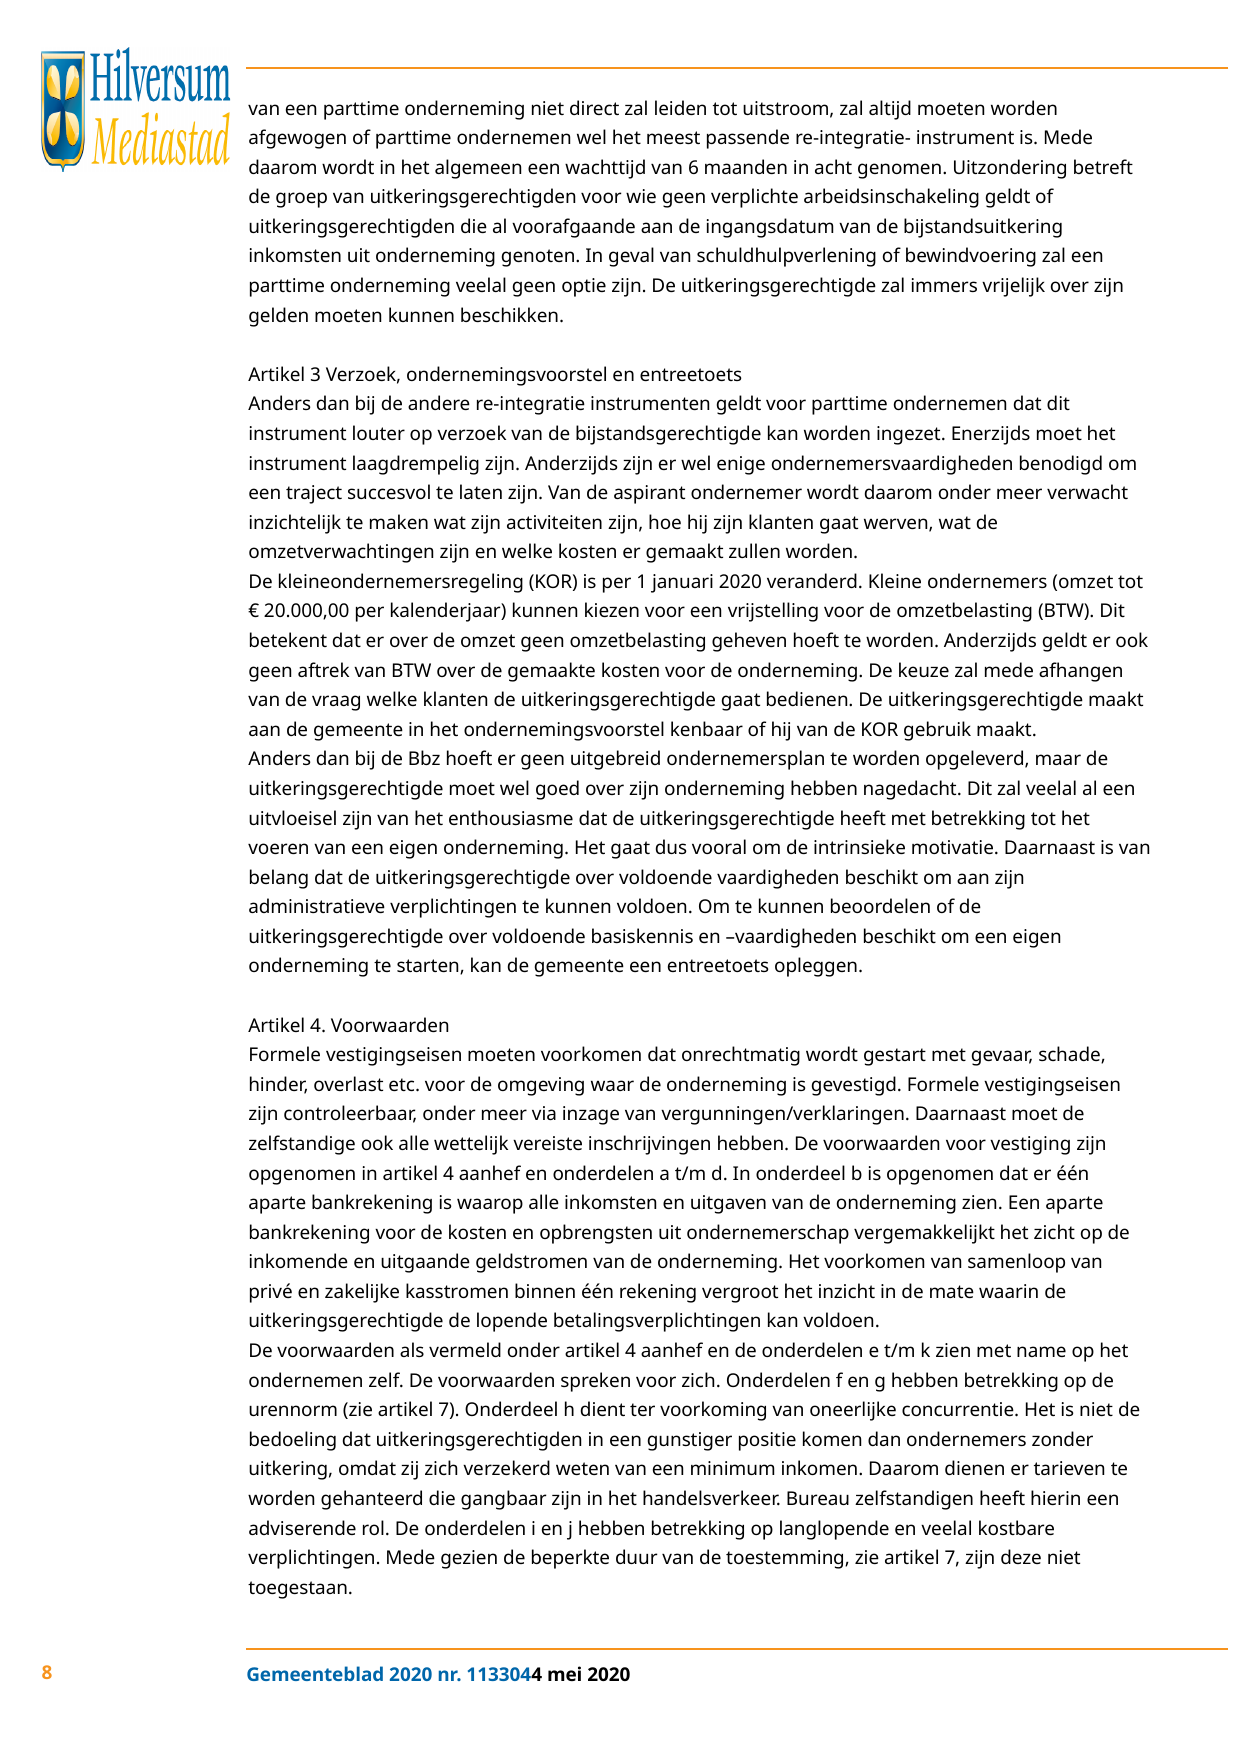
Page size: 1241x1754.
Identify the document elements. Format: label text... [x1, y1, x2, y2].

text Formele vestigingseisen moeten voorkomen dat onrechtmatig wordt gestart met gevaar, schade, hinder, overlast etc. voor de omgeving waar de onderneming is gevestigd. Formele vestigingseisen zijn controleerbaar, onder meer via inzage van vergunningen/verklaringen. Daarnaast moet de zelfstandige ook alle wettelijk vereiste inschrijvingen hebben. De voorwaarden voor vestiging zijn opgenomen in artikel 4 aanhef en onderdelen a t/m d. In onderdeel b is opgenomen dat er één aparte bankrekening is waarop alle inkomsten en uitgaven van de onderneming zien. Een aparte bankrekening voor de kosten en opbrengsten uit ondernemerschap vergemakkelijkt het zicht op de inkomende en uitgaande geldstromen van de onderneming. Het voorkomen van samenloop van privé en zakelijke kasstromen binnen één rekening vergroot het inzicht in de mate waarin de uitkeringsgerechtigde de lopende betalingsverplichtingen kan voldoen. [248, 1041, 1152, 1333]
text De voorwaarden als vermeld onder artikel 4 aanhef en de onderdelen e t/m k zien met name op het ondernemen zelf. De voorwaarden spreken voor zich. Onderdelen f en g hebben betrekking op de urennorm (zie artikel 7). Onderdeel h dient ter voorkoming van oneerlijke concurrentie. Het is niet de bedoeling dat uitkeringsgerechtigden in een gunstiger positie komen dan ondernemers zonder uitkering, omdat zij zich verzekerd weten van een minimum inkomen. Daarom dienen er tarieven te worden gehanteerd die gangbaar zijn in het handelsverkeer. Bureau zelfstandigen heeft hierin een adviserende rol. De onderdelen i en j hebben betrekking op langlopende en veelal kostbare verplichtingen. Mede gezien de beperkte duur van de toestemming, zie artikel 7, zijn deze niet toegestaan. [248, 1337, 1152, 1600]
text van een parttime onderneming niet direct zal leiden tot uitstroom, zal altijd moeten worden afgewogen of parttime ondernemen wel het meest passende re-integratie- instrument is. Mede daarom wordt in het algemeen een wachttijd van 6 maanden in acht genomen. Uitzondering betreft de groep van uitkeringsgerechtigden voor wie geen verplichte arbeidsinschakeling geldt of uitkeringsgerechtigden die al voorafgaande aan de ingangsdatum van de bijstandsuitkering inkomsten uit onderneming genoten. In geval van schuldhulpverlening of bewindvoering zal een parttime onderneming veelal geen optie zijn. De uitkeringsgerechtigde zal immers vrijelijk over zijn gelden moeten kunnen beschikken. [248, 95, 1152, 328]
picture [41, 47, 231, 172]
text De kleineondernemersregeling (KOR) is per 1 januari 2020 veranderd. Kleine ondernemers (omzet tot € 20.000,00 per kalenderjaar) kunnen kiezen voor een vrijstelling voor de omzetbelasting (BTW). Dit betekent dat er over de omzet geen omzetbelasting geheven hoeft te worden. Anderzijds geldt er ook geen aftrek van BTW over de gemaakte kosten voor de onderneming. De keuze zal mede afhangen van de vraag welke klanten de uitkeringsgerechtigde gaat bedienen. De uitkeringsgerechtigde maakt aan de gemeente in het ondernemingsvoorstel kenbaar of hij van de KOR gebruik maakt. [248, 568, 1152, 742]
text Anders dan bij de andere re-integratie instrumenten geldt voor parttime ondernemen dat dit instrument louter op verzoek van de bijstandsgerechtigde kan worden ingezet. Enerzijds moet het instrument laagdrempelig zijn. Anderzijds zijn er wel enige ondernemersvaardigheden benodigd om een traject succesvol te laten zijn. Van de aspirant ondernemer wordt daarom onder meer verwacht inzichtelijk te maken wat zijn activiteiten zijn, hoe hij zijn klanten gaat werven, wat de omzetverwachtingen zijn en welke kosten er gemaakt zullen worden. [248, 391, 1152, 564]
text Artikel 4. Voorwaarden [248, 1012, 1152, 1038]
text Artikel 3 Verzoek, ondernemingsvoorstel en entreetoets [248, 361, 1152, 387]
text Anders dan bij de Bbz hoeft er geen uitgebreid ondernemersplan te worden opgeleverd, maar de uitkeringsgerechtigde moet wel goed over zijn onderneming hebben nagedacht. Dit zal veelal al een uitvloeisel zijn van het enthousiasme dat de uitkeringsgerechtigde heeft met betrekking tot het voeren van een eigen onderneming. Het gaat dus vooral om de intrinsieke motivatie. Daarnaast is van belang dat de uitkeringsgerechtigde over voldoende vaardigheden beschikt om aan zijn administratieve verplichtingen te kunnen voldoen. Om te kunnen beoordelen of de uitkeringsgerechtigde over voldoende basiskennis en –vaardigheden beschikt om een eigen onderneming te starten, kan de gemeente een entreetoets opleggen. [248, 746, 1152, 978]
